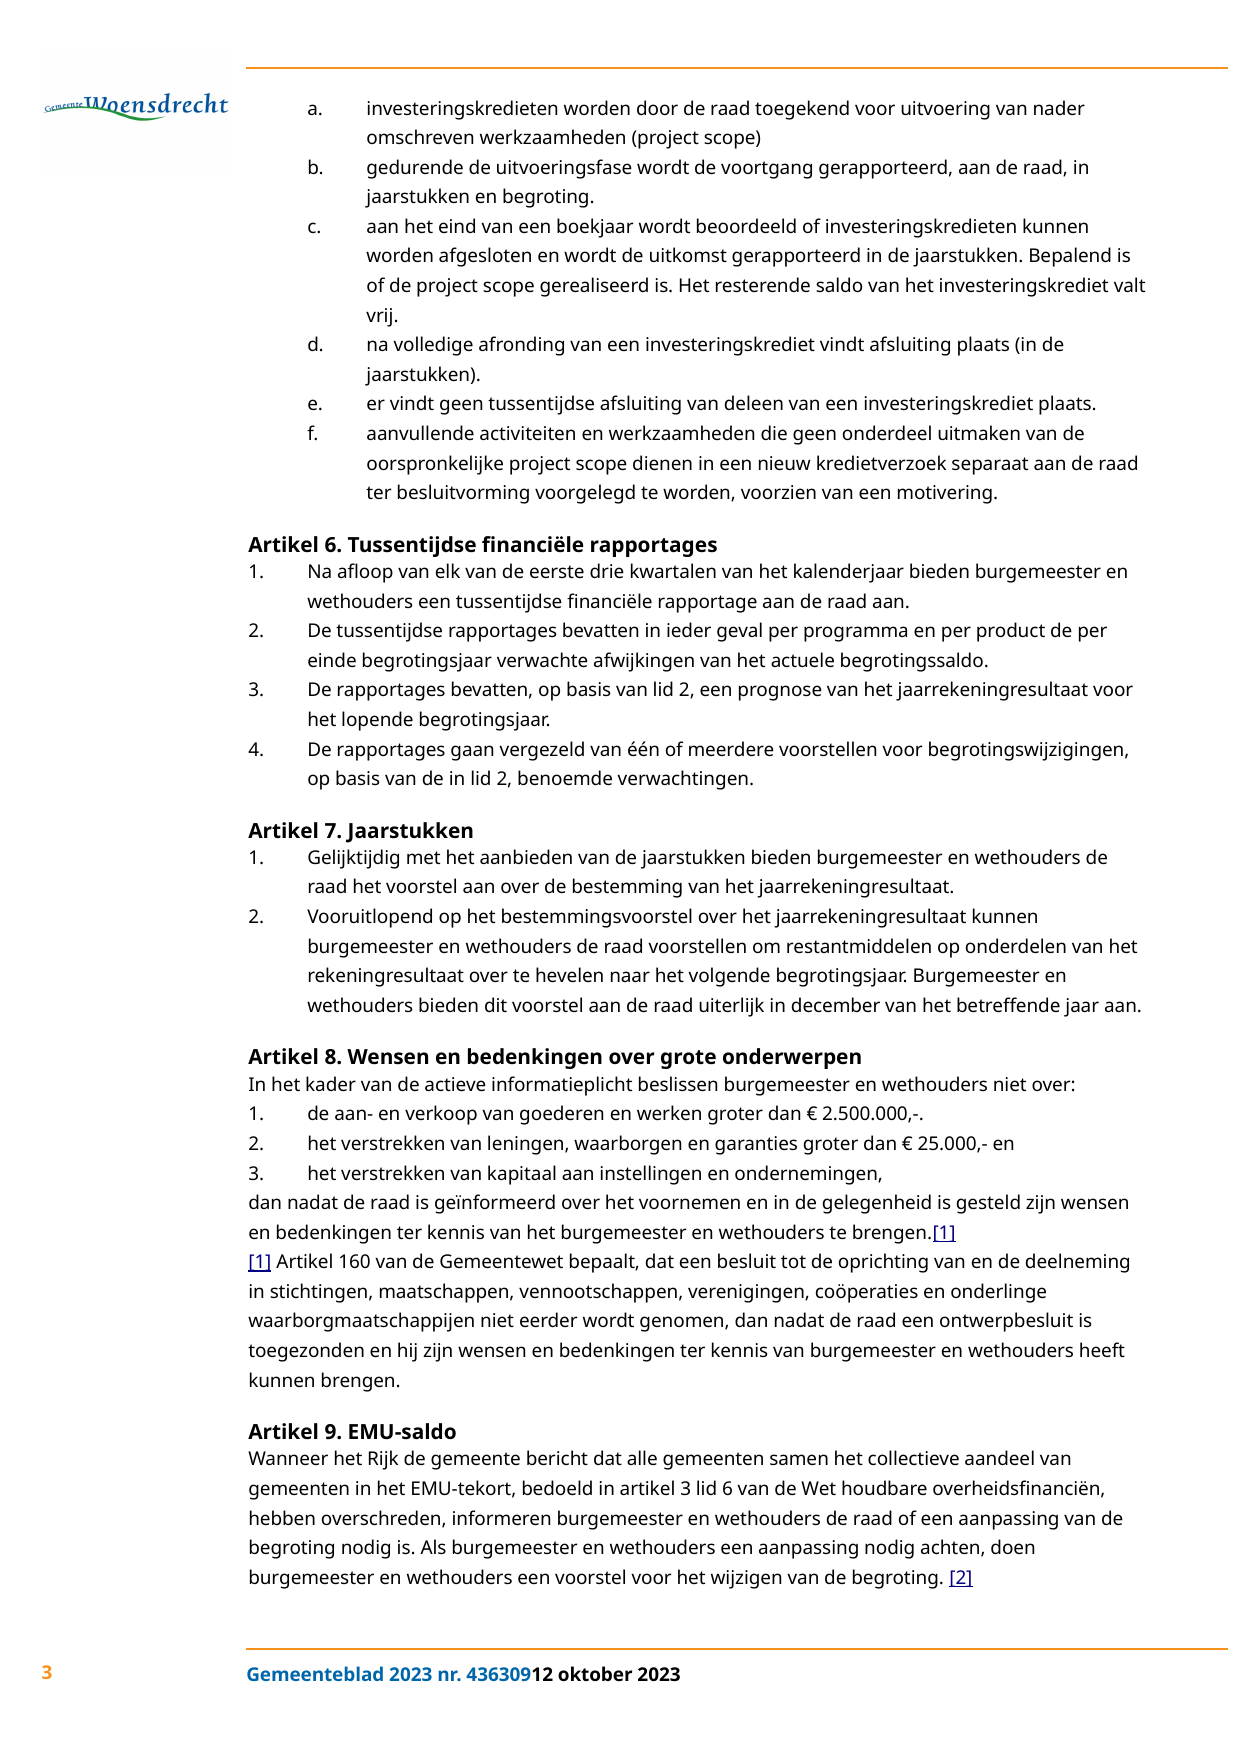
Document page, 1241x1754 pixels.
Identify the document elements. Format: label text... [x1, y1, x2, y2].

text Artikel 8. Wensen en bedenkingen over grote onderwerpen [248, 1042, 1152, 1071]
text Artikel 9. EMU-saldo [248, 1417, 1152, 1446]
text Artikel 6. Tussentijdse financiële rapportages [248, 530, 1152, 558]
text Artikel 7. Jaarstukken [248, 816, 1152, 844]
list Na afloop van elk van de eerste drie kwartalen van het kalenderjaar bieden burgemeester en wethouders een tussentijdse financiële rapportage aan de raad aan. [248, 558, 1152, 613]
list investeringskredieten worden door de raad toegekend voor uitvoering van nader omschreven werkzaamheden (project scope) [307, 95, 1152, 150]
text In het kader van de actieve informatieplicht beslissen burgemeester en wethouders niet over: [248, 1071, 1152, 1097]
list De rapportages bevatten, op basis van lid 2, een prognose van het jaarrekeningresultaat voor het lopende begrotingsjaar. [248, 677, 1152, 732]
list na volledige afronding van een investeringskrediet vindt afsluiting plaats (in de jaarstukken). [307, 331, 1152, 387]
list gedurende de uitvoeringsfase wordt de voortgang gerapporteerd, aan de raad, in jaarstukken en begroting. [307, 154, 1152, 209]
list er vindt geen tussentijdse afsluiting van deleen van een investeringskrediet plaats. [307, 391, 1152, 416]
list het verstrekken van kapitaal aan instellingen en ondernemingen, [248, 1160, 1152, 1185]
list De rapportages gaan vergezeld van één of meerdere voorstellen voor begrotingswijzigingen, op basis van de in lid 2, benoemde verwachtingen. [248, 736, 1152, 791]
list het verstrekken van leningen, waarborgen en garanties groter dan € 25.000,- en [248, 1130, 1152, 1156]
list aan het eind van een boekjaar wordt beoordeeld of investeringskredieten kunnen worden afgesloten en wordt de uitkomst gerapporteerd in de jaarstukken. Bepalend is of de project scope gerealiseerd is. Het resterende saldo van het investeringskrediet valt vrij. [307, 213, 1152, 328]
text dan nadat de raad is geïnformeerd over het voornemen en in de gelegenheid is gesteld zijn wensen en bedenkingen ter kennis van het burgemeester en wethouders te brengen.[1] [248, 1189, 1152, 1244]
text [1] Artikel 160 van de Gemeentewet bepaalt, dat een besluit tot de oprichting van en de deelneming in stichtingen, maatschappen, vennootschappen, verenigingen, coöperaties en onderlinge waarborgmaatschappijen niet eerder wordt genomen, dan nadat de raad een ontwerpbesluit is toegezonden en hij zijn wensen en bedenkingen ter kennis van burgemeester en wethouders heeft kunnen brengen. [248, 1248, 1152, 1392]
picture [41, 47, 231, 172]
list De tussentijdse rapportages bevatten in ieder geval per programma en per product de per einde begrotingsjaar verwachte afwijkingen van het actuele begrotingssaldo. [248, 617, 1152, 673]
list Vooruitlopend op het bestemmingsvoorstel over het jaarrekeningresultaat kunnen burgemeester en wethouders de raad voorstellen om restantmiddelen op onderdelen van het rekeningresultaat over te hevelen naar het volgende begrotingsjaar. Burgemeester en wethouders bieden dit voorstel aan de raad uiterlijk in december van het betreffende jaar aan. [248, 903, 1152, 1018]
list de aan- en verkoop van goederen en werken groter dan € 2.500.000,-. [248, 1101, 1152, 1126]
text Wanneer het Rijk de gemeente bericht dat alle gemeenten samen het collectieve aandeel van gemeenten in het EMU-tekort, bedoeld in artikel 3 lid 6 van de Wet houdbare overheidsfinanciën, hebben overschreden, informeren burgemeester en wethouders de raad of een aanpassing van de begroting nodig is. Als burgemeester en wethouders een aanpassing nodig achten, doen burgemeester en wethouders een voorstel voor het wijzigen van de begroting. [2] [248, 1446, 1152, 1590]
list Gelijktijdig met het aanbieden van de jaarstukken bieden burgemeester en wethouders de raad het voorstel aan over de bestemming van het jaarrekeningresultaat. [248, 844, 1152, 899]
list aanvullende activiteiten en werkzaamheden die geen onderdeel uitmaken van de oorspronkelijke project scope dienen in een nieuw kredietverzoek separaat aan de raad ter besluitvorming voorgelegd te worden, voorzien van een motivering. [307, 420, 1152, 505]
